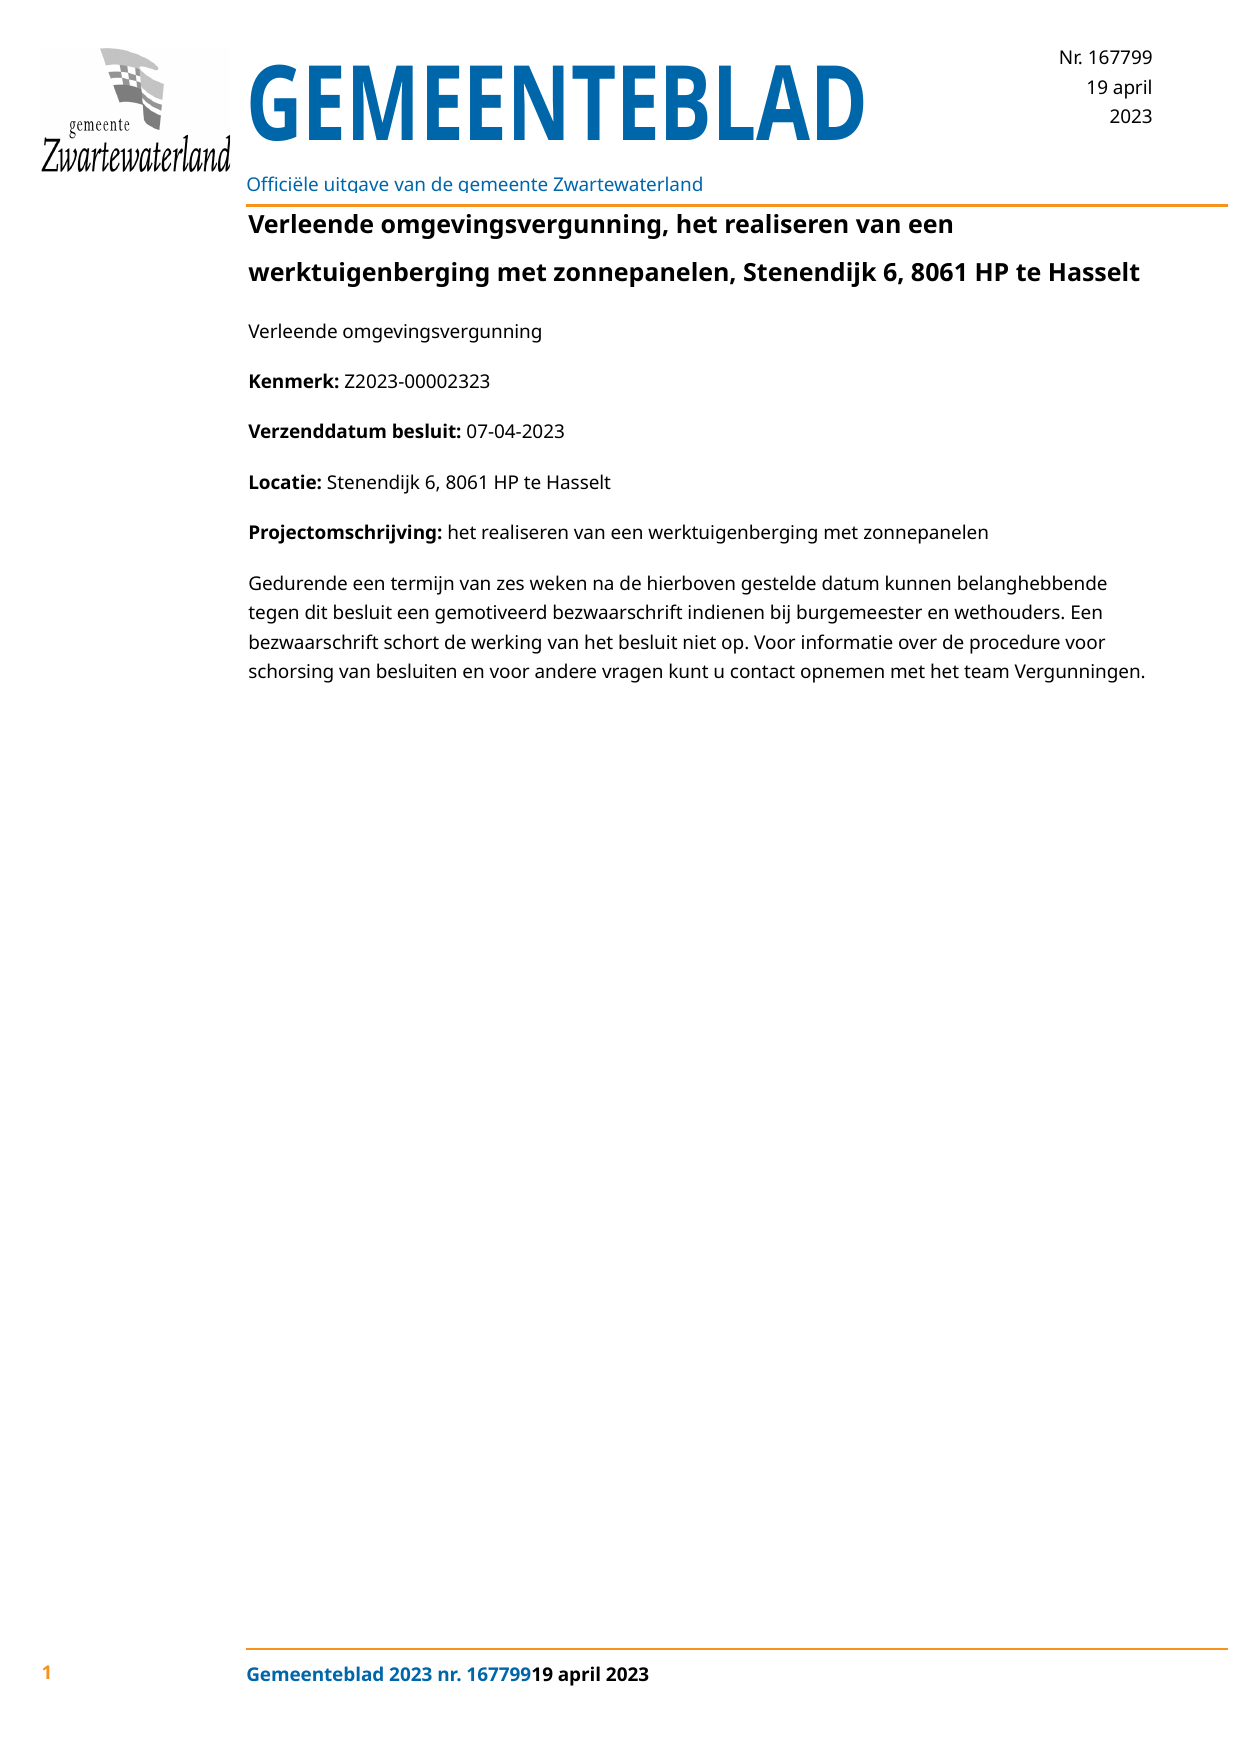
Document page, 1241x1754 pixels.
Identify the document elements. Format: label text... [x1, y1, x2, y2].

text Locatie: Stenendijk 6, 8061 HP te Hasselt [248, 469, 1152, 495]
picture [41, 47, 231, 172]
text Gedurende een termijn van zes weken na de hierboven gestelde datum kunnen belanghebbende tegen dit besluit een gemotiveerd bezwaarschrift indienen bij burgemeester en wethouders. Een bezwaarschrift schort de werking van het besluit niet op. Voor informatie over de procedure voor schorsing van besluiten en voor andere vragen kunt u contact opnemen met het team Vergunningen. [248, 570, 1152, 684]
text Verleende omgevingsvergunning, het realiseren van een werktuigenberging met zonnepanelen, Stenendijk 6, 8061 HP te Hasselt [248, 207, 1152, 288]
text Projectomschrijving: het realiseren van een werktuigenberging met zonnepanelen [248, 519, 1152, 545]
text Verleende omgevingsvergunning [248, 318, 1152, 344]
text Verzenddatum besluit: 07-04-2023 [248, 419, 1152, 444]
text Kenmerk: Z2023-00002323 [248, 368, 1152, 394]
